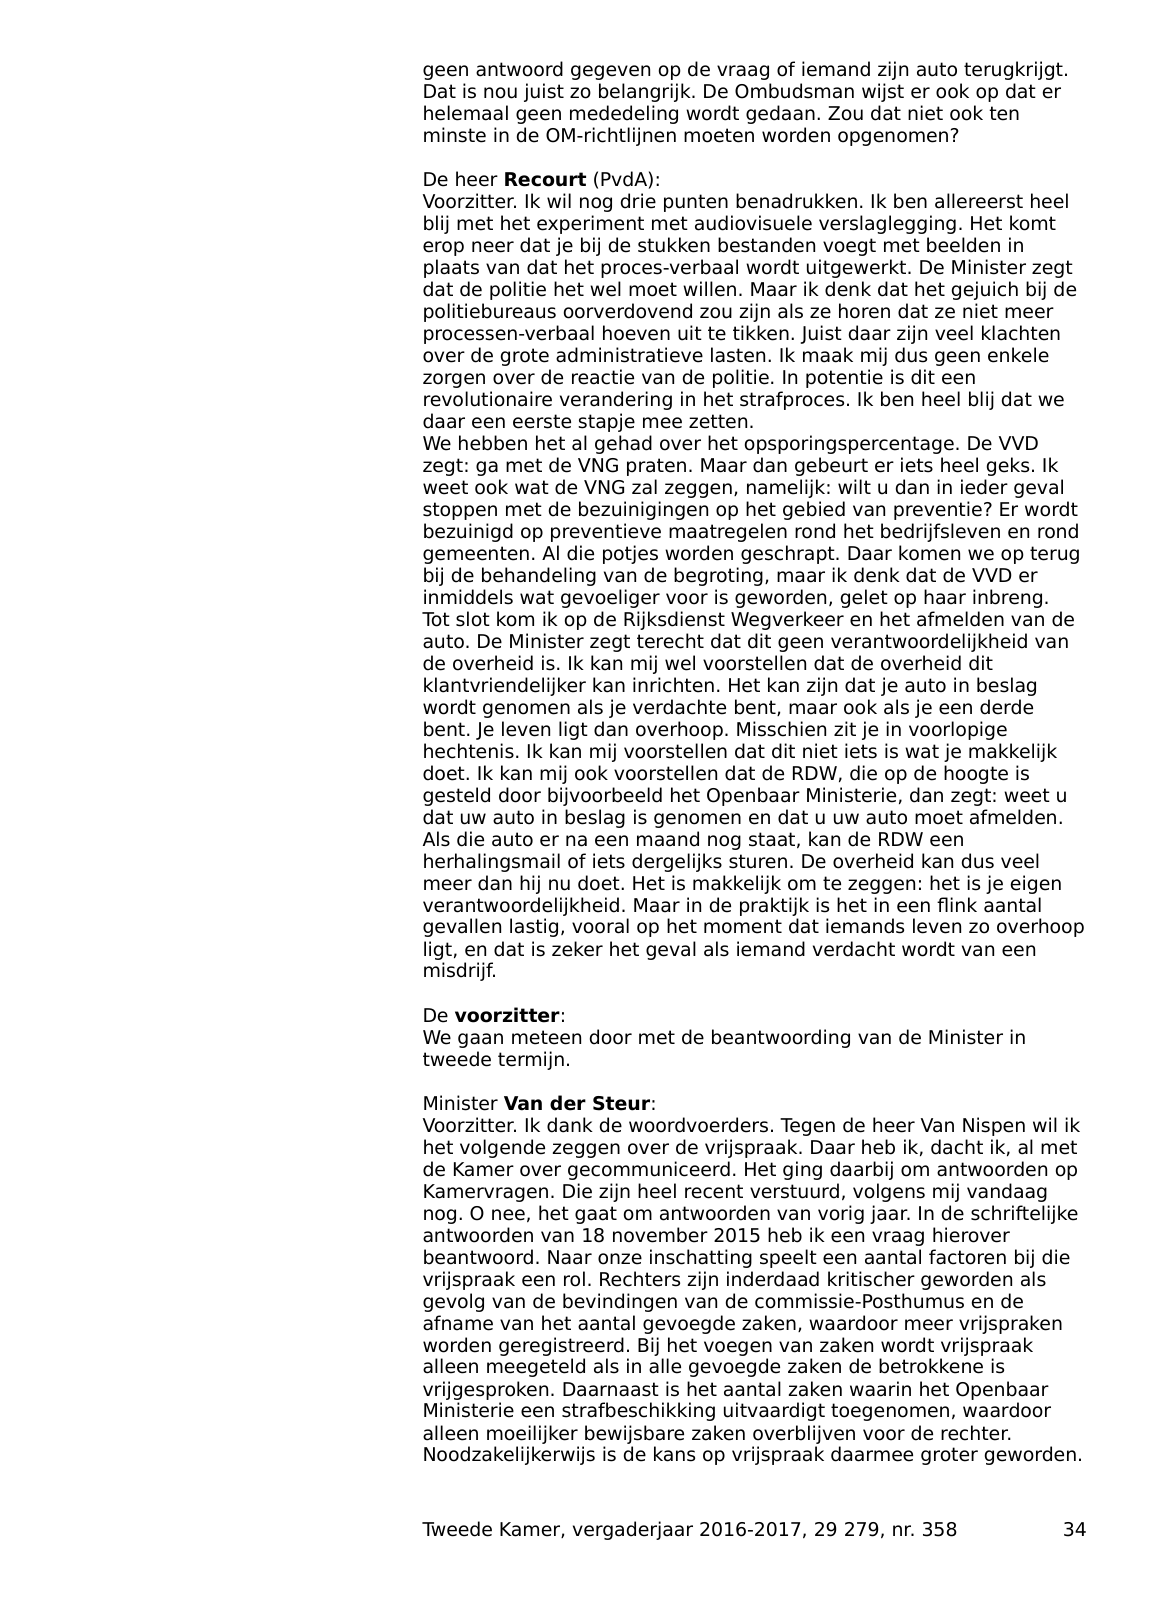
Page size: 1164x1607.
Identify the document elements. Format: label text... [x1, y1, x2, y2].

text Tot slot kom ik op de Rijksdienst Wegverkeer en het afmelden van de auto. De Minister zegt terecht dat dit geen verantwoordelijkheid van de overheid is. Ik kan mij wel voorstellen dat de overheid dit klantvriendelijker kan inrichten. Het kan zijn dat je auto in beslag wordt genomen als je verdachte bent, maar ook als je een derde bent. Je leven ligt dan overhoop. Misschien zit je in voorlopige hechtenis. Ik kan mij voorstellen dat dit niet iets is wat je makkelijk doet. Ik kan mij ook voorstellen dat de RDW, die op de hoogte is gesteld door bijvoorbeeld het Openbaar Ministerie, dan zegt: weet u dat uw auto in beslag is genomen en dat u uw auto moet afmelden. Als die auto er na een maand nog staat, kan de RDW een herhalingsmail of iets dergelijks sturen. De overheid kan dus veel meer dan hij nu doet. Het is makkelijk om te zeggen: het is je eigen verantwoordelijkheid. Maar in de praktijk is het in een flink aantal gevallen lastig, vooral op het moment dat iemands leven zo overhoop ligt, en dat is zeker het geval als iemand verdacht wordt van een misdrijf. [422, 609, 1087, 982]
text De voorzitter: [422, 1004, 1087, 1027]
text De heer Recourt (PvdA): [422, 169, 1087, 191]
text Voorzitter. Ik dank de woordvoerders. Tegen de heer Van Nispen wil ik het volgende zeggen over de vrijspraak. Daar heb ik, dacht ik, al met de Kamer over gecommuniceerd. Het ging daarbij om antwoorden op Kamervragen. Die zijn heel recent verstuurd, volgens mij vandaag nog. O nee, het gaat om antwoorden van vorig jaar. In de schriftelijke antwoorden van 18 november 2015 heb ik een vraag hierover beantwoord. Naar onze inschatting speelt een aantal factoren bij die vrijspraak een rol. Rechters zijn inderdaad kritischer geworden als gevolg van de bevindingen van de commissie-Posthumus en de afname van het aantal gevoegde zaken, waardoor meer vrijspraken worden geregistreerd. Bij het voegen van zaken wordt vrijspraak alleen meegeteld als in alle gevoegde zaken de betrokkene is vrijgesproken. Daarnaast is het aantal zaken waarin het Openbaar Ministerie een strafbeschikking uitvaardigt toegenomen, waardoor alleen moeilijker bewijsbare zaken overblijven voor de rechter. Noodzakelijkerwijs is de kans op vrijspraak daarmee groter geworden. [422, 1115, 1087, 1466]
text We hebben het al gehad over het opsporingspercentage. De VVD zegt: ga met de VNG praten. Maar dan gebeurt er iets heel geks. Ik weet ook wat de VNG zal zeggen, namelijk: wilt u dan in ieder geval stoppen met de bezuinigingen op het gebied van preventie? Er wordt bezuinigd op preventieve maatregelen rond het bedrijfsleven en rond gemeenten. Al die potjes worden geschrapt. Daar komen we op terug bij de behandeling van de begroting, maar ik denk dat de VVD er inmiddels wat gevoeliger voor is geworden, gelet op haar inbreng. [422, 433, 1087, 609]
text Voorzitter. Ik wil nog drie punten benadrukken. Ik ben allereerst heel blij met het experiment met audiovisuele verslaglegging. Het komt erop neer dat je bij de stukken bestanden voegt met beelden in plaats van dat het proces-verbaal wordt uitgewerkt. De Minister zegt dat de politie het wel moet willen. Maar ik denk dat het gejuich bij de politiebureaus oorverdovend zou zijn als ze horen dat ze niet meer processen-verbaal hoeven uit te tikken. Juist daar zijn veel klachten over de grote administratieve lasten. Ik maak mij dus geen enkele zorgen over de reactie van de politie. In potentie is dit een revolutionaire verandering in het strafproces. Ik ben heel blij dat we daar een eerste stapje mee zetten. [422, 191, 1087, 433]
text Minister Van der Steur: [422, 1093, 1087, 1115]
text geen antwoord gegeven op de vraag of iemand zijn auto terugkrijgt. Dat is nou juist zo belangrijk. De Ombudsman wijst er ook op dat er helemaal geen mededeling wordt gedaan. Zou dat niet ook ten minste in de OM-richtlijnen moeten worden opgenomen? [422, 59, 1087, 147]
text We gaan meteen door met de beantwoording van de Minister in tweede termijn. [422, 1027, 1087, 1071]
